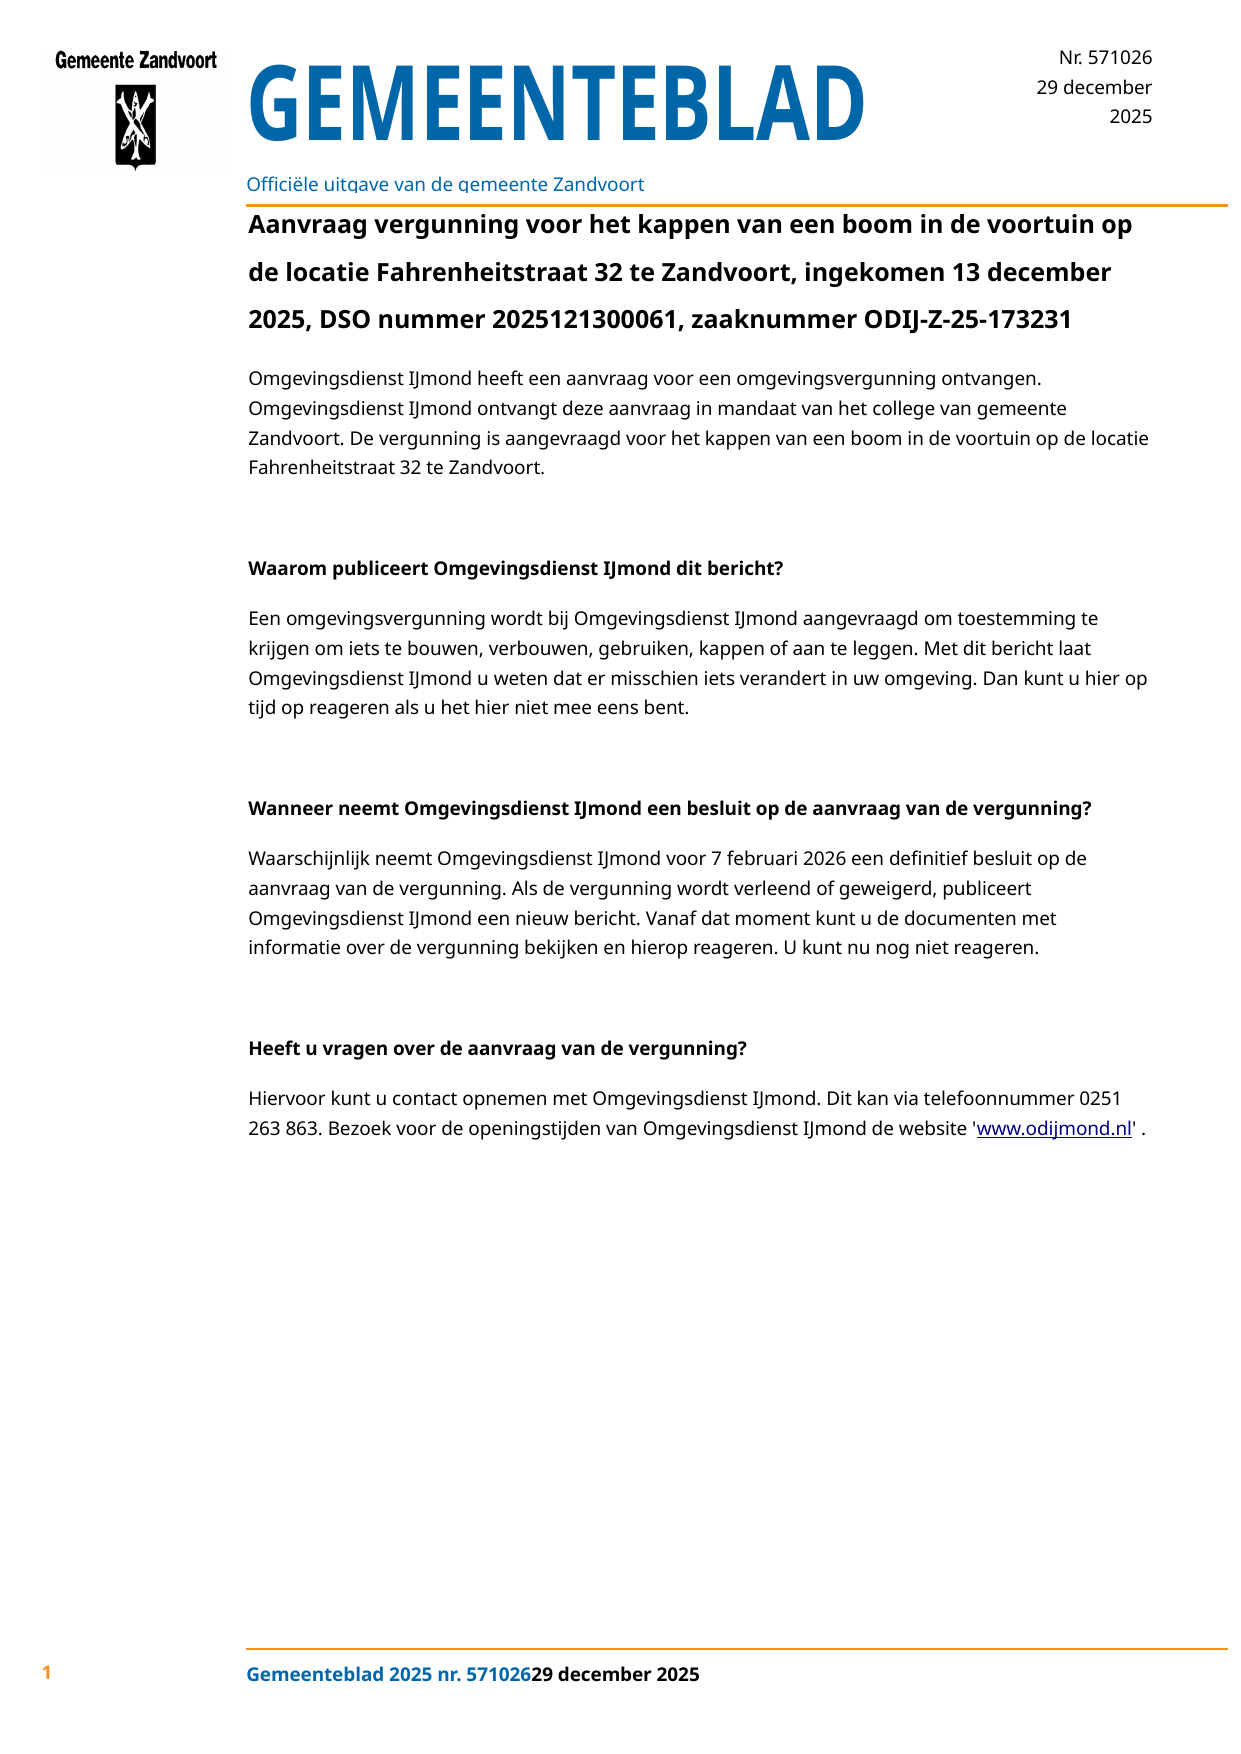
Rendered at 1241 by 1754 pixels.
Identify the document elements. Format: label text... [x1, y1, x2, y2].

text Omgevingsdienst IJmond heeft een aanvraag voor een omgevingsvergunning ontvangen. Omgevingsdienst IJmond ontvangt deze aanvraag in mandaat van het college van gemeente Zandvoort. De vergunning is aangevraagd voor het kappen van een boom in de voortuin op de locatie Fahrenheitstraat 32 te Zandvoort. [248, 366, 1152, 480]
text Hiervoor kunt u contact opnemen met Omgevingsdienst IJmond. Dit kan via telefoonnummer 0251 263 863. Bezoek voor de openingstijden van Omgevingsdienst IJmond de website 'www.odijmond.nl' . [248, 1086, 1152, 1141]
text Waarschijnlijk neemt Omgevingsdienst IJmond voor 7 februari 2026 een definitief besluit op de aanvraag van de vergunning. Als de vergunning wordt verleend of geweigerd, publiceert Omgevingsdienst IJmond een nieuw bericht. Vanaf dat moment kunt u de documenten met informatie over de vergunning bekijken en hierop reageren. U kunt nu nog niet reageren. [248, 846, 1152, 960]
picture [41, 47, 231, 172]
text Waarom publiceert Omgevingsdienst IJmond dit bericht? [248, 555, 1152, 581]
text Een omgevingsvergunning wordt bij Omgevingsdienst IJmond aangevraagd om toestemming te krijgen om iets te bouwen, verbouwen, gebruiken, kappen of aan te leggen. Met dit bericht laat Omgevingsdienst IJmond u weten dat er misschien iets verandert in uw omgeving. Dan kunt u hier op tijd op reageren als u het hier niet mee eens bent. [248, 606, 1152, 720]
text Heeft u vragen over de aanvraag van de vergunning? [248, 1035, 1152, 1061]
text Wanneer neemt Omgevingsdienst IJmond een besluit op de aanvraag van de vergunning? [248, 795, 1152, 821]
text Aanvraag vergunning voor het kappen van een boom in de voortuin op de locatie Fahrenheitstraat 32 te Zandvoort, ingekomen 13 december 2025, DSO nummer 2025121300061, zaaknummer ODIJ-Z-25-173231 [248, 207, 1152, 336]
